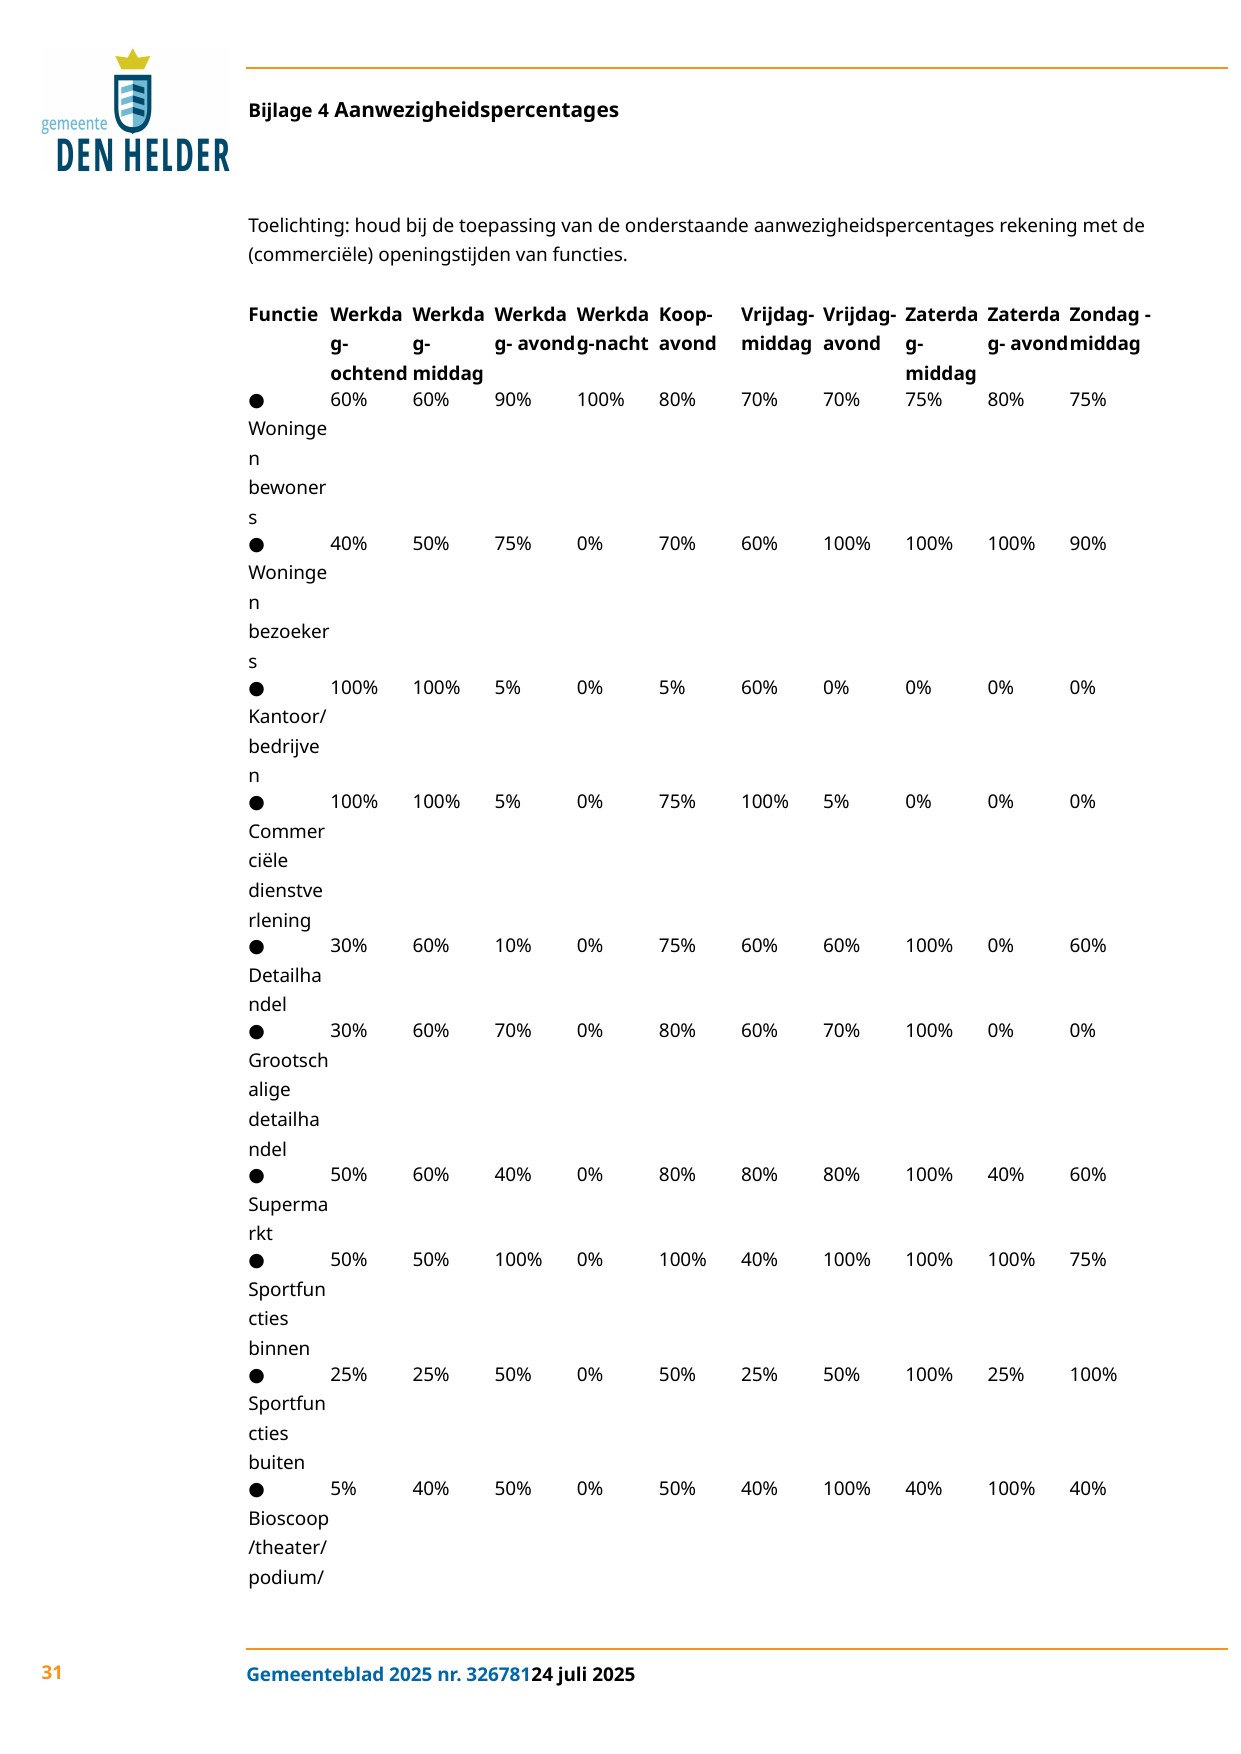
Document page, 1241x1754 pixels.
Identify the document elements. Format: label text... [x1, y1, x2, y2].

table_cell 100% [330, 674, 412, 788]
table_cell 60% [741, 674, 823, 788]
table_cell 40% [1069, 1475, 1152, 1590]
table_cell ● Sportfuncties buiten [248, 1361, 330, 1475]
table_cell 100% [412, 674, 494, 788]
table_cell 40% [741, 1475, 823, 1590]
table_cell 100% [741, 789, 823, 932]
table_cell 100% [823, 1246, 905, 1361]
table_cell 60% [1069, 1161, 1152, 1246]
picture [63, 144, 68, 165]
table_cell ● Commerciële dienstverlening [248, 789, 330, 932]
table_cell 0% [987, 933, 1069, 1017]
table_cell ● Woningen bewoners [248, 386, 330, 530]
table_cell 70% [823, 386, 905, 530]
table_cell 40% [987, 1161, 1069, 1246]
table_cell ● Sportfuncties binnen [248, 1246, 330, 1361]
table_cell 100% [412, 789, 494, 932]
table_cell 60% [823, 933, 905, 1017]
table_cell 5% [494, 674, 577, 788]
table_cell 50% [494, 1475, 577, 1590]
table_cell 40% [741, 1246, 823, 1361]
table_cell 100% [577, 386, 659, 530]
table_cell 30% [330, 933, 412, 1017]
table_cell 70% [659, 530, 741, 674]
table_cell 0% [577, 1246, 659, 1361]
table_cell 100% [823, 1475, 905, 1590]
table_cell 0% [577, 1018, 659, 1161]
table_cell 80% [987, 386, 1069, 530]
table_cell 40% [905, 1475, 987, 1590]
table_cell 0% [987, 789, 1069, 932]
table_cell 100% [987, 530, 1069, 674]
table_cell 50% [659, 1475, 741, 1590]
table_cell 50% [330, 1246, 412, 1361]
table_cell 100% [330, 789, 412, 932]
table_cell 100% [905, 1246, 987, 1361]
table_cell 25% [330, 1361, 412, 1475]
table_header Koop- avond [659, 301, 741, 386]
table_cell 5% [823, 789, 905, 932]
table_cell 80% [823, 1161, 905, 1246]
table_cell 75% [1069, 1246, 1152, 1361]
table_cell 80% [659, 1018, 741, 1161]
table_cell 100% [905, 1161, 987, 1246]
table_cell 80% [659, 1161, 741, 1246]
table_cell 10% [494, 933, 577, 1017]
table_cell 100% [905, 933, 987, 1017]
table_cell 0% [577, 1161, 659, 1246]
table_cell 0% [1069, 674, 1152, 788]
table_cell 0% [577, 674, 659, 788]
table_cell 25% [412, 1361, 494, 1475]
table_cell 90% [494, 386, 577, 530]
table_cell 50% [659, 1361, 741, 1475]
table_cell 0% [577, 530, 659, 674]
table_cell 40% [494, 1161, 577, 1246]
text Bijlage 4 Aanwezigheidspercentages [248, 95, 1152, 123]
picture [100, 154, 106, 172]
table_cell 50% [494, 1361, 577, 1475]
table_cell 0% [577, 1475, 659, 1590]
table_cell 50% [412, 1246, 494, 1361]
table_header Zondag - middag [1069, 301, 1152, 386]
table_cell 0% [577, 789, 659, 932]
table_cell 70% [823, 1018, 905, 1161]
table_cell 100% [494, 1246, 577, 1361]
picture [41, 47, 231, 172]
table_cell 5% [659, 674, 741, 788]
table_cell ● Kantoor/bedrijven [248, 674, 330, 788]
table_cell 0% [577, 1361, 659, 1475]
table_cell 60% [330, 386, 412, 530]
table_cell ● Supermarkt [248, 1161, 330, 1246]
table_cell 5% [330, 1475, 412, 1590]
table_cell 100% [659, 1246, 741, 1361]
table_cell 5% [494, 789, 577, 932]
table_cell 100% [905, 1361, 987, 1475]
table_cell 0% [905, 789, 987, 932]
table_cell 90% [1069, 530, 1152, 674]
table_cell ● Bioscoop/theater/podium/ [248, 1475, 330, 1590]
picture [182, 144, 187, 165]
table_cell 0% [987, 1018, 1069, 1161]
table_cell 60% [741, 933, 823, 1017]
table_cell 60% [741, 530, 823, 674]
table_header Zaterdag- middag [905, 301, 987, 386]
table_cell 0% [1069, 1018, 1152, 1161]
table_cell 60% [412, 933, 494, 1017]
table_header Werkdag- middag [412, 301, 494, 386]
table_cell 75% [659, 789, 741, 932]
table_cell 25% [987, 1361, 1069, 1475]
table_cell 60% [741, 1018, 823, 1161]
text Toelichting: houd bij de toepassing van de onderstaande aanwezigheidspercentages rekening met de (commerciële) openingstijden van functies. [248, 212, 1152, 267]
table_cell 0% [987, 674, 1069, 788]
table_header Vrijdag-avond [823, 301, 905, 386]
table_cell 100% [905, 1018, 987, 1161]
picture [220, 160, 224, 172]
table_cell 40% [330, 530, 412, 674]
table_cell 80% [659, 386, 741, 530]
table_cell 60% [412, 386, 494, 530]
table_cell 100% [905, 530, 987, 674]
table_cell 50% [412, 530, 494, 674]
table_cell 60% [1069, 933, 1152, 1017]
table_cell 0% [577, 933, 659, 1017]
table_cell 70% [494, 1018, 577, 1161]
table_header Werkdag- avond [494, 301, 577, 386]
table_cell ● Woningen bezoekers [248, 530, 330, 674]
table_cell ● Detailhandel [248, 933, 330, 1017]
table_cell 50% [823, 1361, 905, 1475]
table_cell 100% [823, 530, 905, 674]
table_cell 70% [741, 386, 823, 530]
table_cell 25% [741, 1361, 823, 1475]
table_cell 40% [412, 1475, 494, 1590]
table_cell 80% [741, 1161, 823, 1246]
picture [130, 157, 135, 172]
table_cell 75% [905, 386, 987, 530]
table_cell 60% [412, 1018, 494, 1161]
table_cell 75% [494, 530, 577, 674]
table_cell 100% [1069, 1361, 1152, 1475]
table_cell 30% [330, 1018, 412, 1161]
table_cell 0% [823, 674, 905, 788]
table_header Werkdag-nacht [577, 301, 659, 386]
table_cell 75% [659, 933, 741, 1017]
table_header Werkdag-ochtend [330, 301, 412, 386]
table_header Zaterdag- avond [987, 301, 1069, 386]
table_cell ● Grootschalige detailhandel [248, 1018, 330, 1161]
table_cell 50% [330, 1161, 412, 1246]
table_cell 100% [987, 1475, 1069, 1590]
table_cell 0% [1069, 789, 1152, 932]
table_header Functie [248, 301, 330, 386]
table_header Vrijdag-middag [741, 301, 823, 386]
table_cell 60% [412, 1161, 494, 1246]
table_cell 75% [1069, 386, 1152, 530]
table_cell 0% [905, 674, 987, 788]
table_cell 100% [987, 1246, 1069, 1361]
